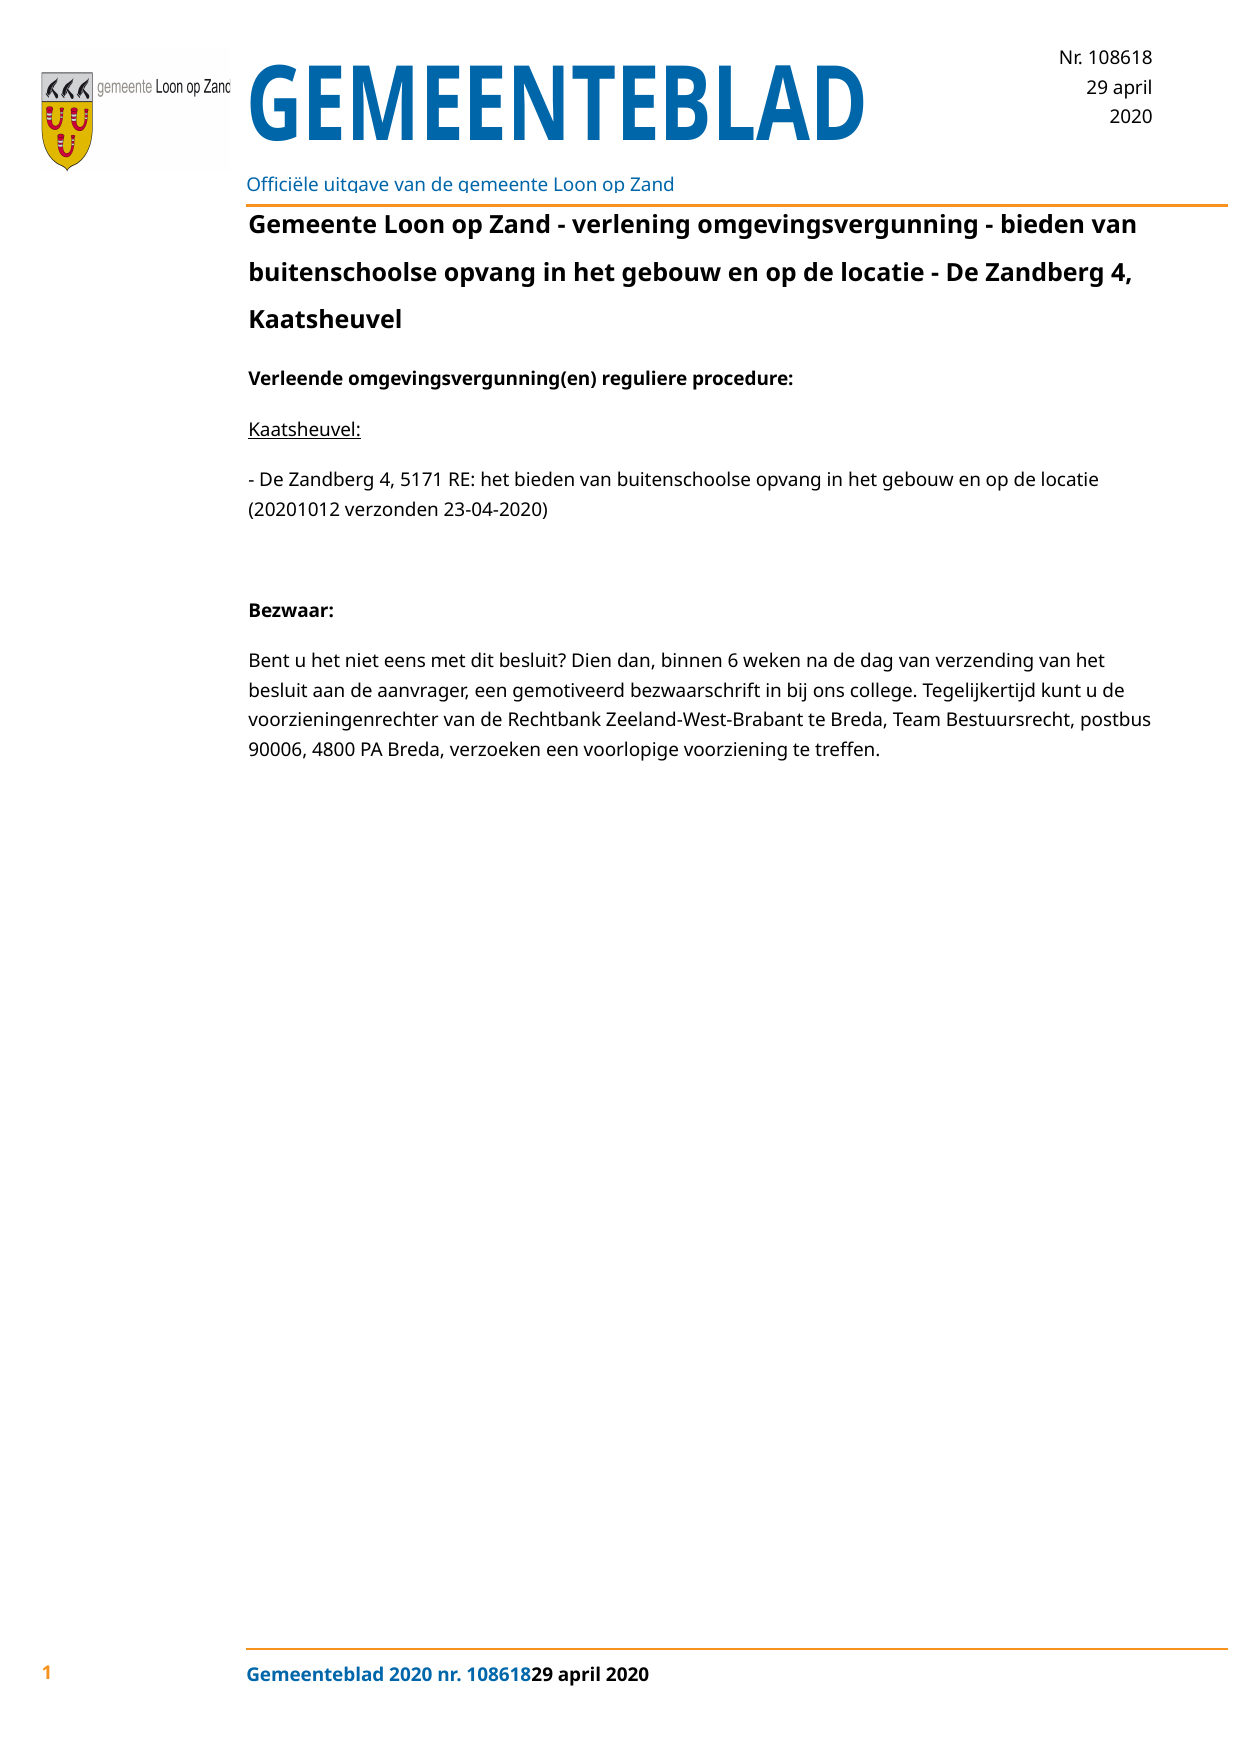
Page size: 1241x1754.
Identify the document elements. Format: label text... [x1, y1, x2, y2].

text - De Zandberg 4, 5171 RE: het bieden van buitenschoolse opvang in het gebouw en op de locatie (20201012 verzonden 23-04-2020) [248, 466, 1152, 522]
text Bezwaar: [248, 597, 1152, 622]
picture [41, 47, 231, 172]
text Gemeente Loon op Zand - verlening omgevingsvergunning - bieden van buitenschoolse opvang in het gebouw en op de locatie - De Zandberg 4, Kaatsheuvel [248, 207, 1152, 336]
text Kaatsheuvel: [248, 416, 1152, 442]
text Bent u het niet eens met dit besluit? Dien dan, binnen 6 weken na de dag van verzending van het besluit aan de aanvrager, een gemotiveerd bezwaarschrift in bij ons college. Tegelijkertijd kunt u de voorzieningenrechter van de Rechtbank Zeeland-West-Brabant te Breda, Team Bestuursrecht, postbus 90006, 4800 PA Breda, verzoeken een voorlopige voorziening te treffen. [248, 647, 1152, 762]
text Verleende omgevingsvergunning(en) reguliere procedure: [248, 366, 1152, 391]
